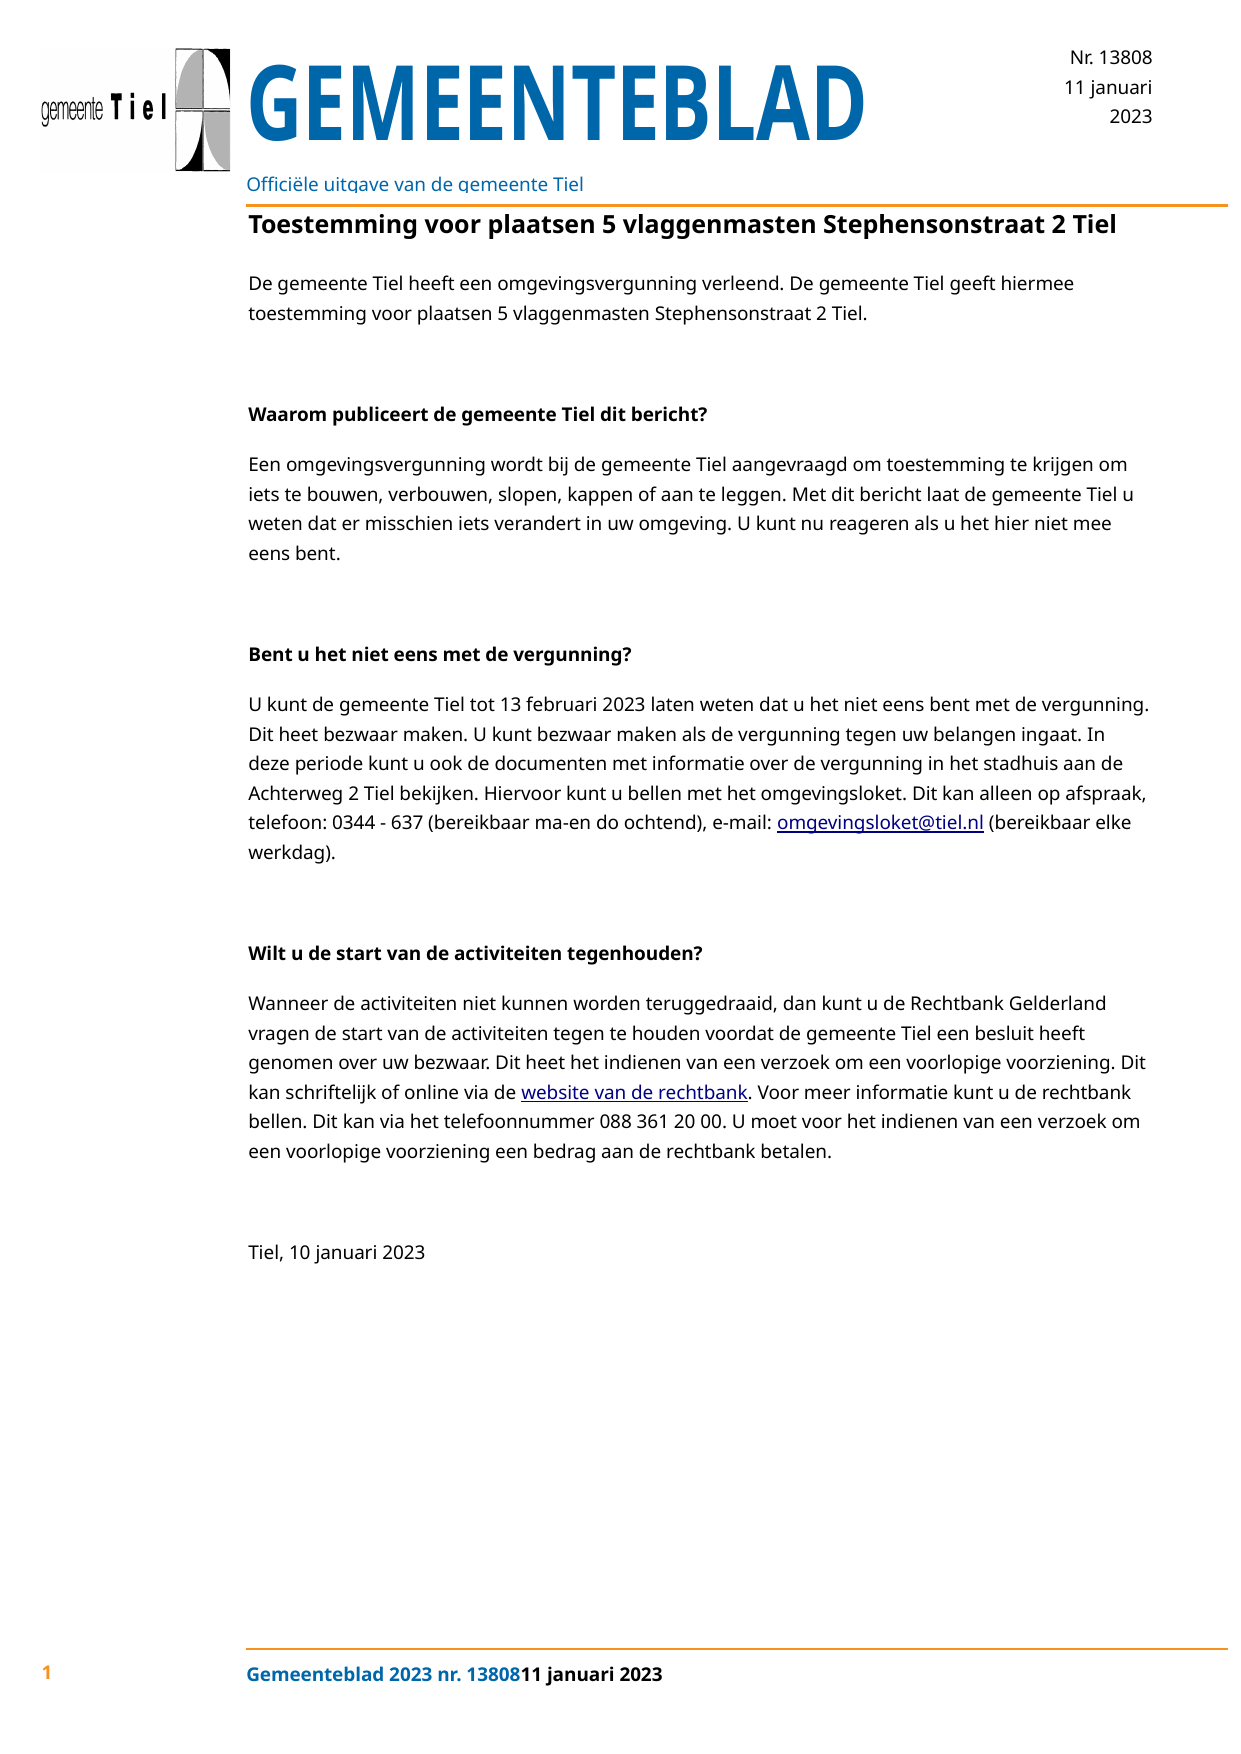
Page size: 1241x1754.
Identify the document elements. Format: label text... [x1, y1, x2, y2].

text U kunt de gemeente Tiel tot 13 februari 2023 laten weten dat u het niet eens bent met de vergunning. Dit heet bezwaar maken. U kunt bezwaar maken als de vergunning tegen uw belangen ingaat. In deze periode kunt u ook de documenten met informatie over de vergunning in het stadhuis aan de Achterweg 2 Tiel bekijken. Hiervoor kunt u bellen met het omgevingsloket. Dit kan alleen op afspraak, telefoon: 0344 - 637 (bereikbaar ma-en do ochtend), e-mail: omgevingsloket@tiel.nl (bereikbaar elke werkdag). [248, 691, 1152, 865]
text De gemeente Tiel heeft een omgevingsvergunning verleend. De gemeente Tiel geeft hiermee toestemming voor plaatsen 5 vlaggenmasten Stephensonstraat 2 Tiel. [248, 270, 1152, 326]
text Toestemming voor plaatsen 5 vlaggenmasten Stephensonstraat 2 Tiel [248, 207, 1152, 241]
text Tiel, 10 januari 2023 [248, 1239, 1152, 1265]
text Wanneer de activiteiten niet kunnen worden teruggedraaid, dan kunt u de Rechtbank Gelderland vragen de start van de activiteiten tegen te houden voordat de gemeente Tiel een besluit heeft genomen over uw bezwaar. Dit heet het indienen van een verzoek om een voorlopige voorziening. Dit kan schriftelijk of online via de website van de rechtbank. Voor meer informatie kunt u de rechtbank bellen. Dit kan via het telefoonnummer 088 361 20 00. U moet voor het indienen van een verzoek om een voorlopige voorziening een bedrag aan de rechtbank betalen. [248, 990, 1152, 1164]
text Bent u het niet eens met de vergunning? [248, 641, 1152, 666]
text Waarom publiceert de gemeente Tiel dit bericht? [248, 401, 1152, 426]
text Wilt u de start van de activiteiten tegenhouden? [248, 940, 1152, 966]
picture [41, 47, 231, 172]
text Een omgevingsvergunning wordt bij de gemeente Tiel aangevraagd om toestemming te krijgen om iets te bouwen, verbouwen, slopen, kappen of aan te leggen. Met dit bericht laat de gemeente Tiel u weten dat er misschien iets verandert in uw omgeving. U kunt nu reageren als u het hier niet mee eens bent. [248, 451, 1152, 566]
